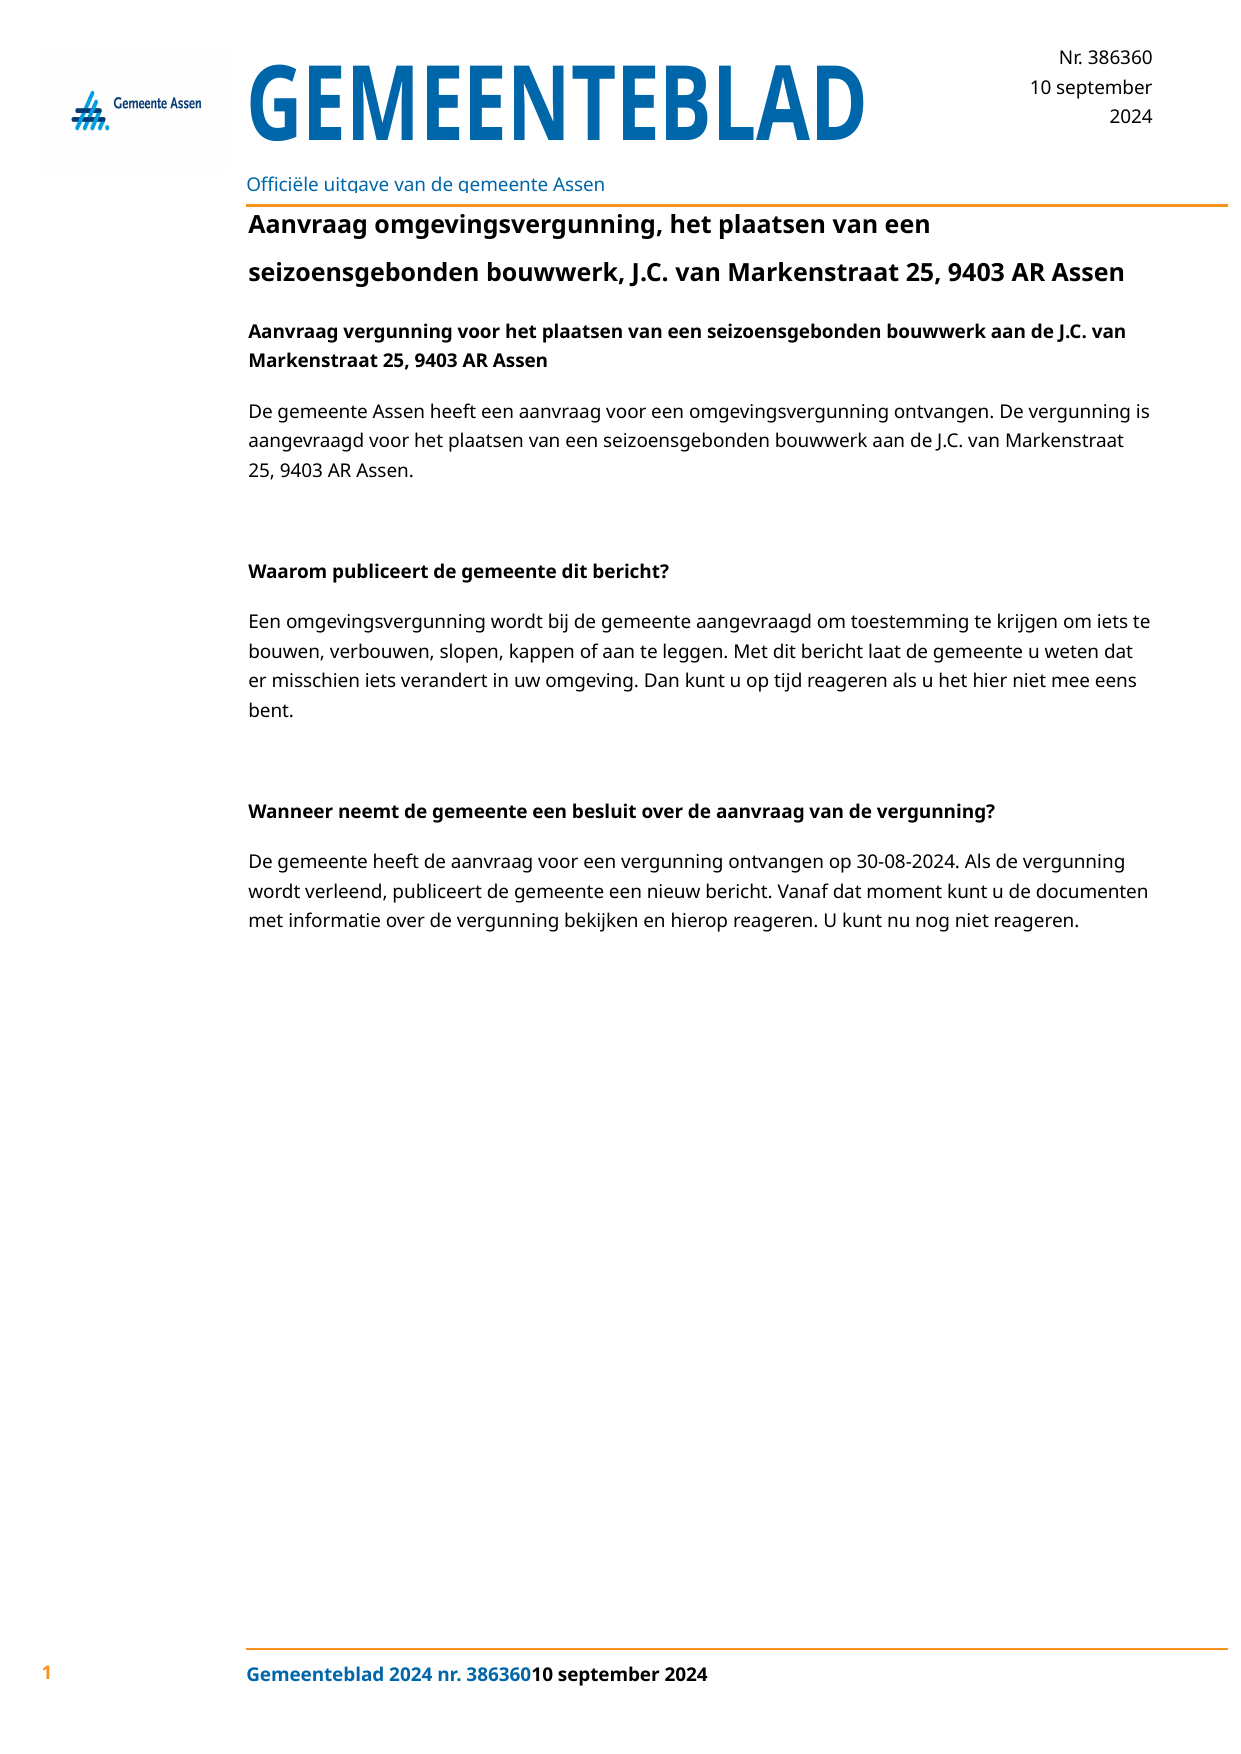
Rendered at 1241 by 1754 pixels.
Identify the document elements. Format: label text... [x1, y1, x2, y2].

text Aanvraag vergunning voor het plaatsen van een seizoensgebonden bouwwerk aan de J.C. van Markenstraat 25, 9403 AR Assen [248, 318, 1152, 373]
text Aanvraag omgevingsvergunning, het plaatsen van een seizoensgebonden bouwwerk, J.C. van Markenstraat 25, 9403 AR Assen [248, 207, 1152, 288]
text Wanneer neemt de gemeente een besluit over de aanvraag van de vergunning? [248, 798, 1152, 824]
text De gemeente heeft de aanvraag voor een vergunning ontvangen op 30-08-2024. Als de vergunning wordt verleend, publiceert de gemeente een nieuw bericht. Vanaf dat moment kunt u de documenten met informatie over de vergunning bekijken en hierop reageren. U kunt nu nog niet reageren. [248, 848, 1152, 933]
text Waarom publiceert de gemeente dit bericht? [248, 558, 1152, 584]
picture [41, 47, 231, 172]
text De gemeente Assen heeft een aanvraag voor een omgevingsvergunning ontvangen. De vergunning is aangevraagd voor het plaatsen van een seizoensgebonden bouwwerk aan de J.C. van Markenstraat 25, 9403 AR Assen. [248, 398, 1152, 483]
text Een omgevingsvergunning wordt bij de gemeente aangevraagd om toestemming te krijgen om iets te bouwen, verbouwen, slopen, kappen of aan te leggen. Met dit bericht laat de gemeente u weten dat er misschien iets verandert in uw omgeving. Dan kunt u op tijd reageren als u het hier niet mee eens bent. [248, 608, 1152, 723]
